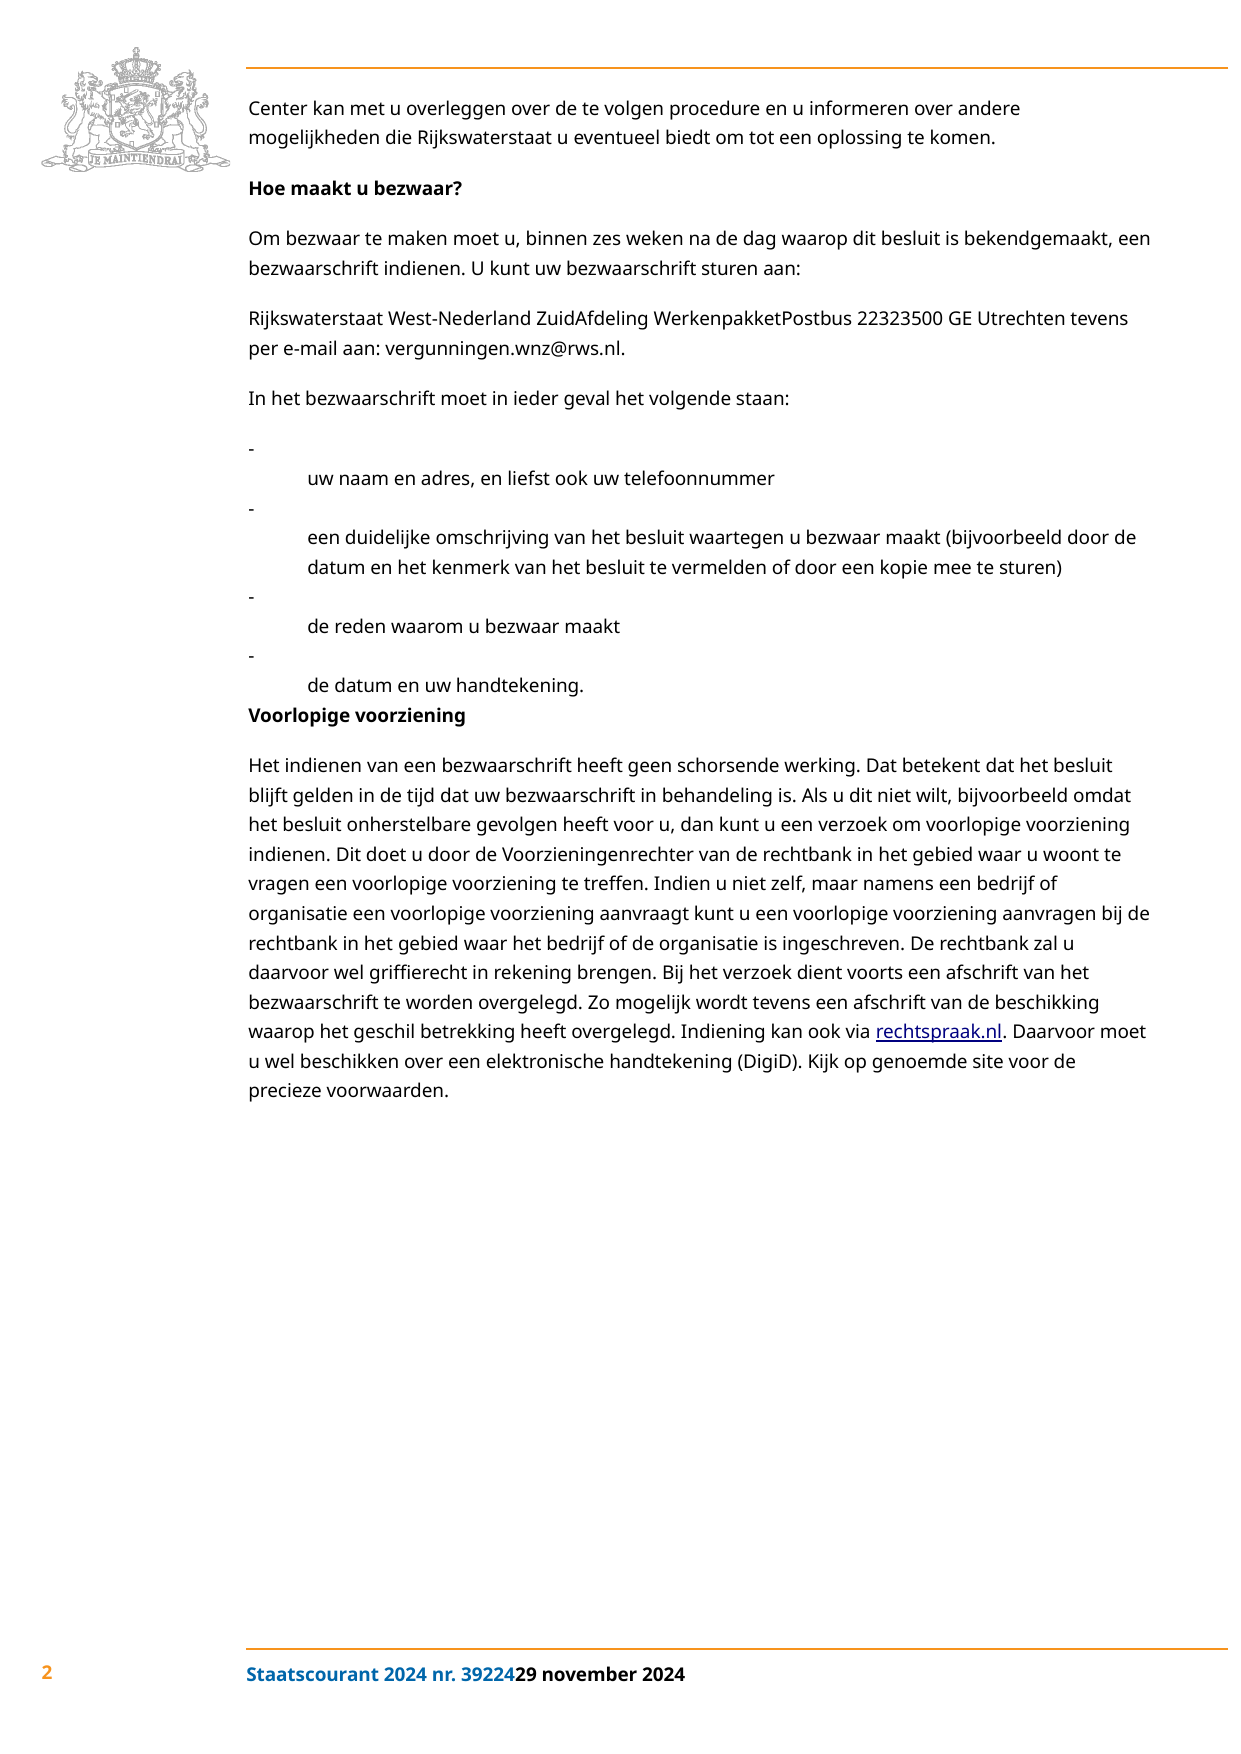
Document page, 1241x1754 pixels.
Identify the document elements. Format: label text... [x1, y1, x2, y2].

text Om bezwaar te maken moet u, binnen zes weken na de dag waarop dit besluit is bekendgemaakt, een bezwaarschrift indienen. U kunt uw bezwaarschrift sturen aan: [248, 225, 1152, 281]
text Center kan met u overleggen over de te volgen procedure en u informeren over andere mogelijkheden die Rijkswaterstaat u eventueel biedt om tot een oplossing te komen. [248, 95, 1152, 150]
text Rijkswaterstaat West-Nederland ZuidAfdeling WerkenpakketPostbus 22323500 GE Utrechten tevens per e-mail aan: vergunningen.wnz@rws.nl. [248, 305, 1152, 361]
list een duidelijke omschrijving van het besluit waartegen u bezwaar maakt (bijvoorbeeld door de datum en het kenmerk van het besluit te vermelden of door een kopie mee te sturen) [248, 524, 1152, 580]
list de datum en uw handtekening. [248, 672, 1152, 698]
text Hoe maakt u bezwaar? [248, 175, 1152, 201]
text In het bezwaarschrift moet in ieder geval het volgende staan: [248, 385, 1152, 411]
list uw naam en adres, en liefst ook uw telefoonnummer [248, 465, 1152, 491]
list de reden waarom u bezwaar maakt [248, 613, 1152, 639]
picture [41, 47, 231, 172]
text Voorlopige voorziening [248, 702, 1152, 728]
text Het indienen van een bezwaarschrift heeft geen schorsende werking. Dat betekent dat het besluit blijft gelden in de tijd dat uw bezwaarschrift in behandeling is. Als u dit niet wilt, bijvoorbeeld omdat het besluit onherstelbare gevolgen heeft voor u, dan kunt u een verzoek om voorlopige voorziening indienen. Dit doet u door de Voorzieningenrechter van de rechtbank in het gebied waar u woont te vragen een voorlopige voorziening te treffen. Indien u niet zelf, maar namens een bedrijf of organisatie een voorlopige voorziening aanvraagt kunt u een voorlopige voorziening aanvragen bij de rechtbank in het gebied waar het bedrijf of de organisatie is ingeschreven. De rechtbank zal u daarvoor wel griffierecht in rekening brengen. Bij het verzoek dient voorts een afschrift van het bezwaarschrift te worden overgelegd. Zo mogelijk wordt tevens een afschrift van de beschikking waarop het geschil betrekking heeft overgelegd. Indiening kan ook via rechtspraak.nl. Daarvoor moet u wel beschikken over een elektronische handtekening (DigiD). Kijk op genoemde site voor de precieze voorwaarden. [248, 752, 1152, 1103]
